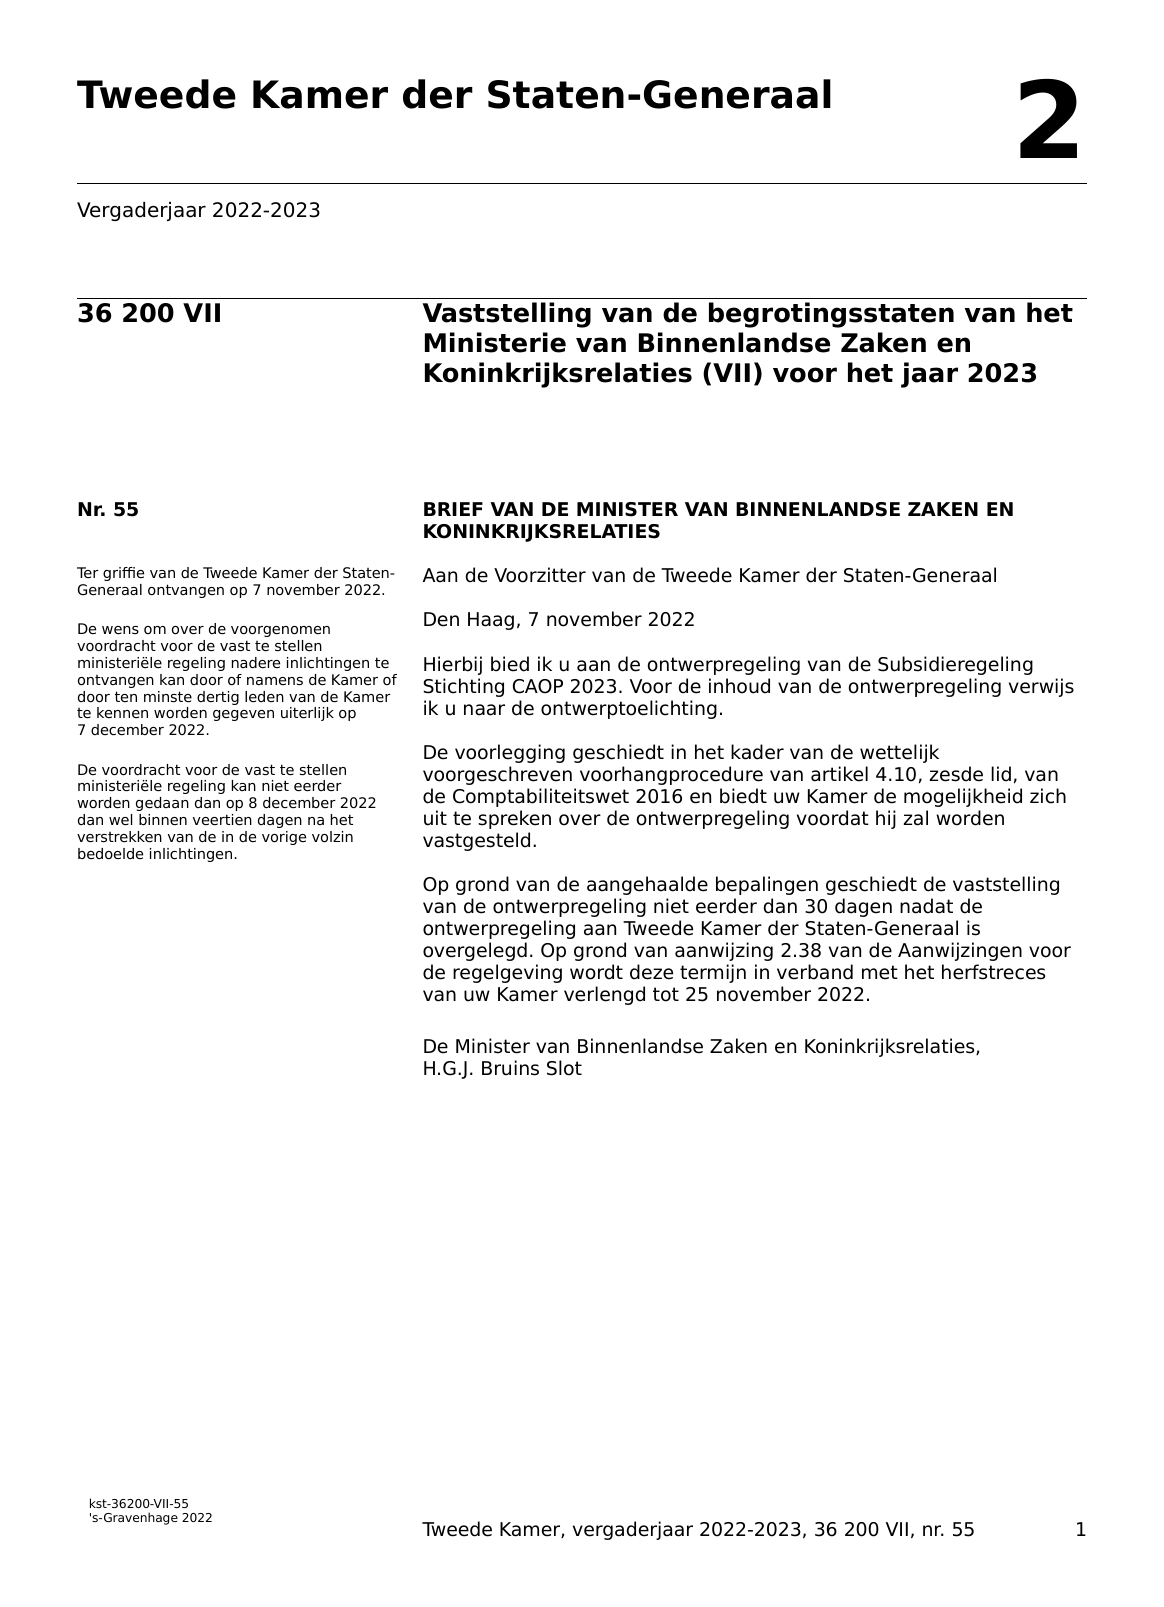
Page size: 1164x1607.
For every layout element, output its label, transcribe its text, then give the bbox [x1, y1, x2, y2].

text De Minister van Binnenlandse Zaken en Koninkrijksrelaties, H.G.J. Bruins Slot [422, 1036, 1087, 1079]
text De voorlegging geschiedt in het kader van de wettelijk voorgeschreven voorhangprocedure van artikel 4.10, zesde lid, van de Comptabiliteitswet 2016 en biedt uw Kamer de mogelijkheid zich uit te spreken over de ontwerpregeling voordat hij zal worden vastgesteld. [422, 742, 1087, 852]
subtitle Nr. 55 BRIEF VAN DE MINISTER VAN BINNENLANDSE ZAKEN EN KONINKRIJKSRELATIES [77, 499, 1087, 543]
text 's-Gravenhage 2022 [88, 1511, 323, 1525]
table_cell Vergaderjaar 2022-2023 [77, 184, 1087, 298]
text Aan de Voorzitter van de Tweede Kamer der Staten-Generaal [422, 565, 1087, 587]
text [77, 599, 399, 621]
text De wens om over de voorgenomen voordracht voor de vast te stellen ministeriële regeling nadere inlichtingen te ontvangen kan door of namens de Kamer of door ten minste dertig leden van de Kamer te kennen worden gegeven uiterlijk op 7 december 2022. [77, 621, 399, 739]
subtitle 36 200 VII Vaststelling van de begrotingsstaten van het Ministerie van Binnenlandse Zaken en Koninkrijksrelaties (VII) voor het jaar 2023 [77, 299, 1087, 388]
table_header 2 [886, 59, 1087, 183]
text De voordracht voor de vast te stellen ministeriële regeling kan niet eerder worden gedaan dan op 8 december 2022 dan wel binnen veertien dagen na het verstrekken van de in de vorige volzin bedoelde inlichtingen. [77, 761, 399, 863]
text Op grond van de aangehaalde bepalingen geschiedt de vaststelling van de ontwerpregeling niet eerder dan 30 dagen nadat de ontwerpregeling aan Tweede Kamer der Staten-Generaal is overgelegd. Op grond van aanwijzing 2.38 van de Aanwijzingen voor de regelgeving wordt deze termijn in verband met het herfstreces van uw Kamer verlengd tot 25 november 2022. [422, 874, 1087, 1006]
text Den Haag, 7 november 2022 [422, 609, 1087, 631]
text Ter griffie van de Tweede Kamer der Staten-Generaal ontvangen op 7 november 2022. [77, 565, 399, 599]
text Hierbij bied ik u aan de ontwerpregeling van de Subsidieregeling Stichting CAOP 2023. Voor de inhoud van de ontwerpregeling verwijs ik u naar de ontwerptoelichting. [422, 653, 1087, 719]
table_header Tweede Kamer der Staten-Generaal [77, 59, 886, 183]
text [77, 739, 399, 761]
text kst-36200-VII-55 [88, 1497, 323, 1511]
